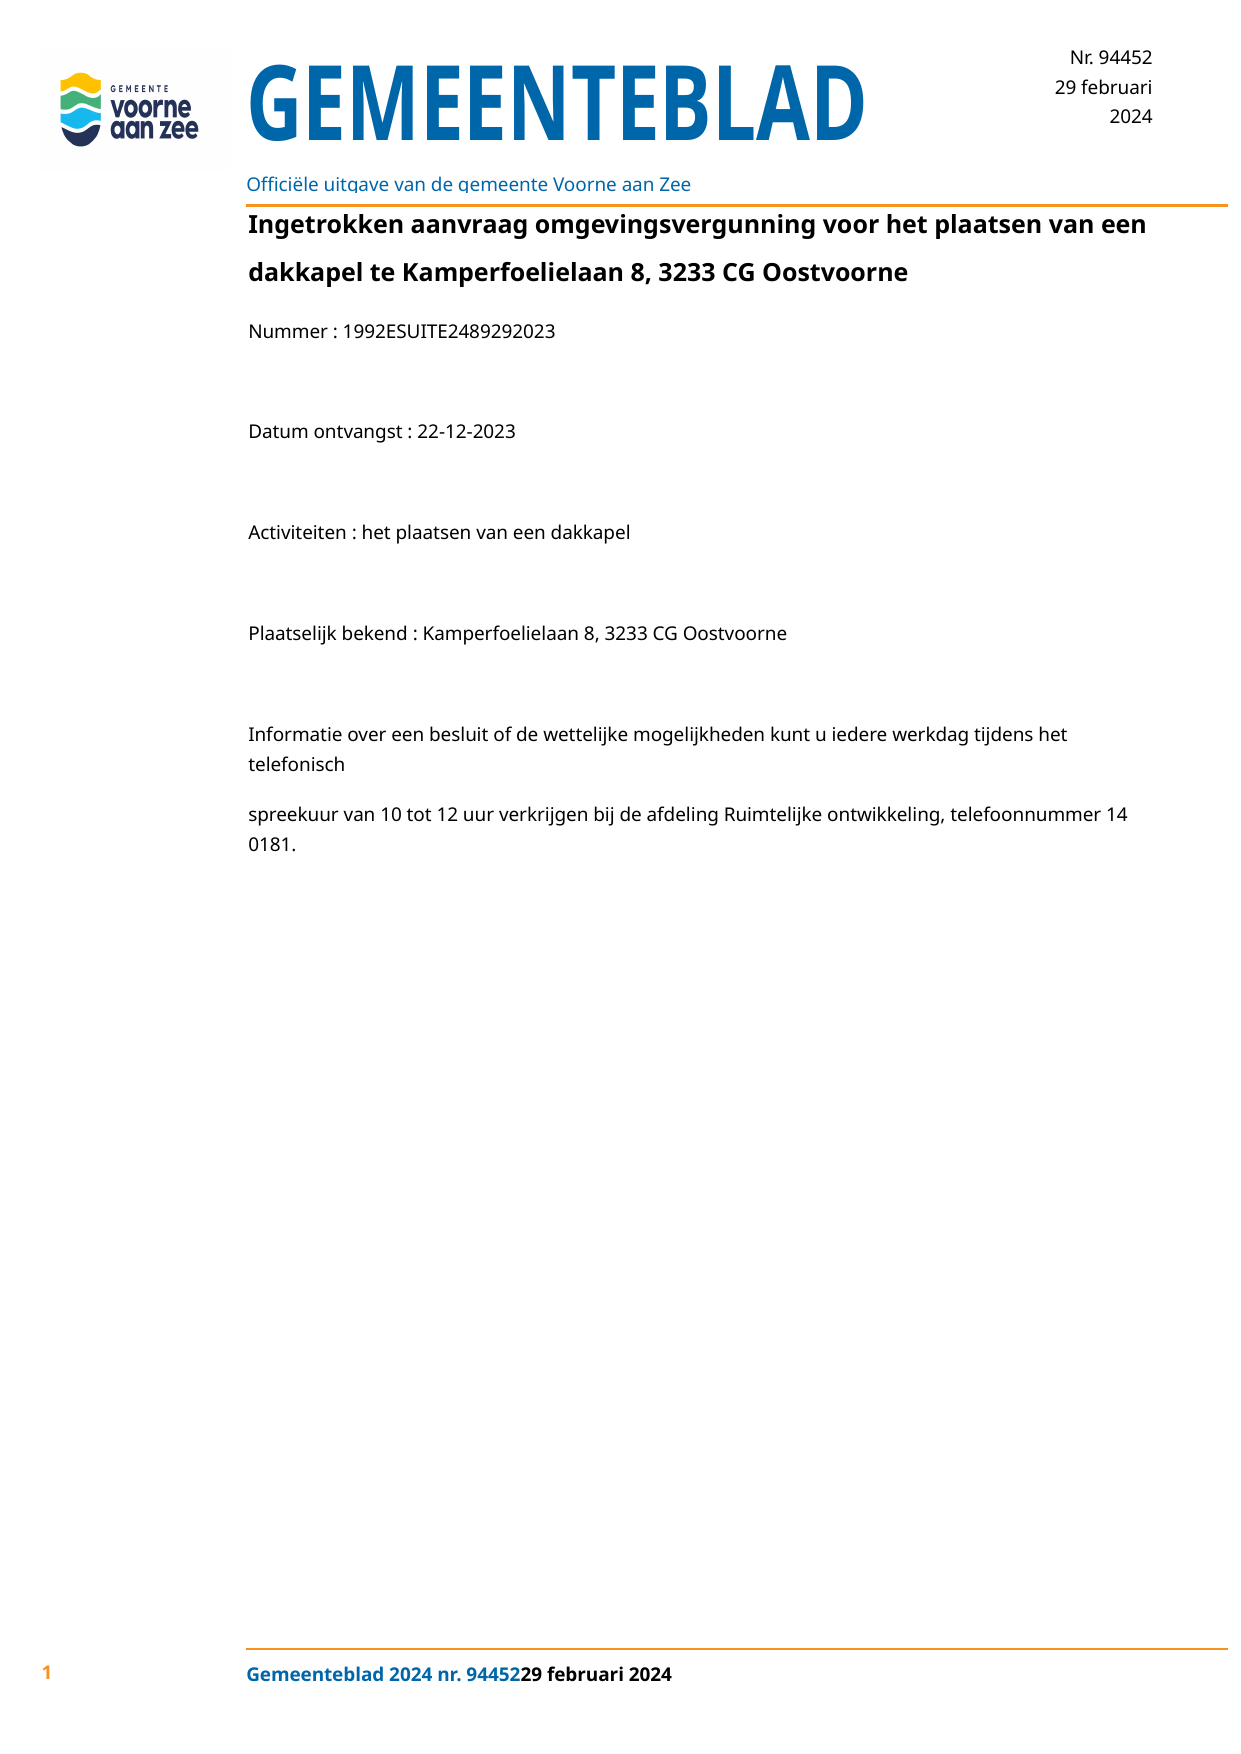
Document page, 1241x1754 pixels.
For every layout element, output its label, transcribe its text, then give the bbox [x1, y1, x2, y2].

text spreekuur van 10 tot 12 uur verkrijgen bij de afdeling Ruimtelijke ontwikkeling, telefoonnummer 14 0181. [248, 801, 1152, 857]
text Nummer : 1992ESUITE2489292023 [248, 318, 1152, 344]
text Activiteiten : het plaatsen van een dakkapel [248, 519, 1152, 545]
text Datum ontvangst : 22-12-2023 [248, 419, 1152, 444]
picture [41, 47, 231, 172]
text Informatie over een besluit of de wettelijke mogelijkheden kunt u iedere werkdag tijdens het telefonisch [248, 721, 1152, 777]
text Ingetrokken aanvraag omgevingsvergunning voor het plaatsen van een dakkapel te Kamperfoelielaan 8, 3233 CG Oostvoorne [248, 207, 1152, 288]
text Plaatselijk bekend : Kamperfoelielaan 8, 3233 CG Oostvoorne [248, 620, 1152, 646]
